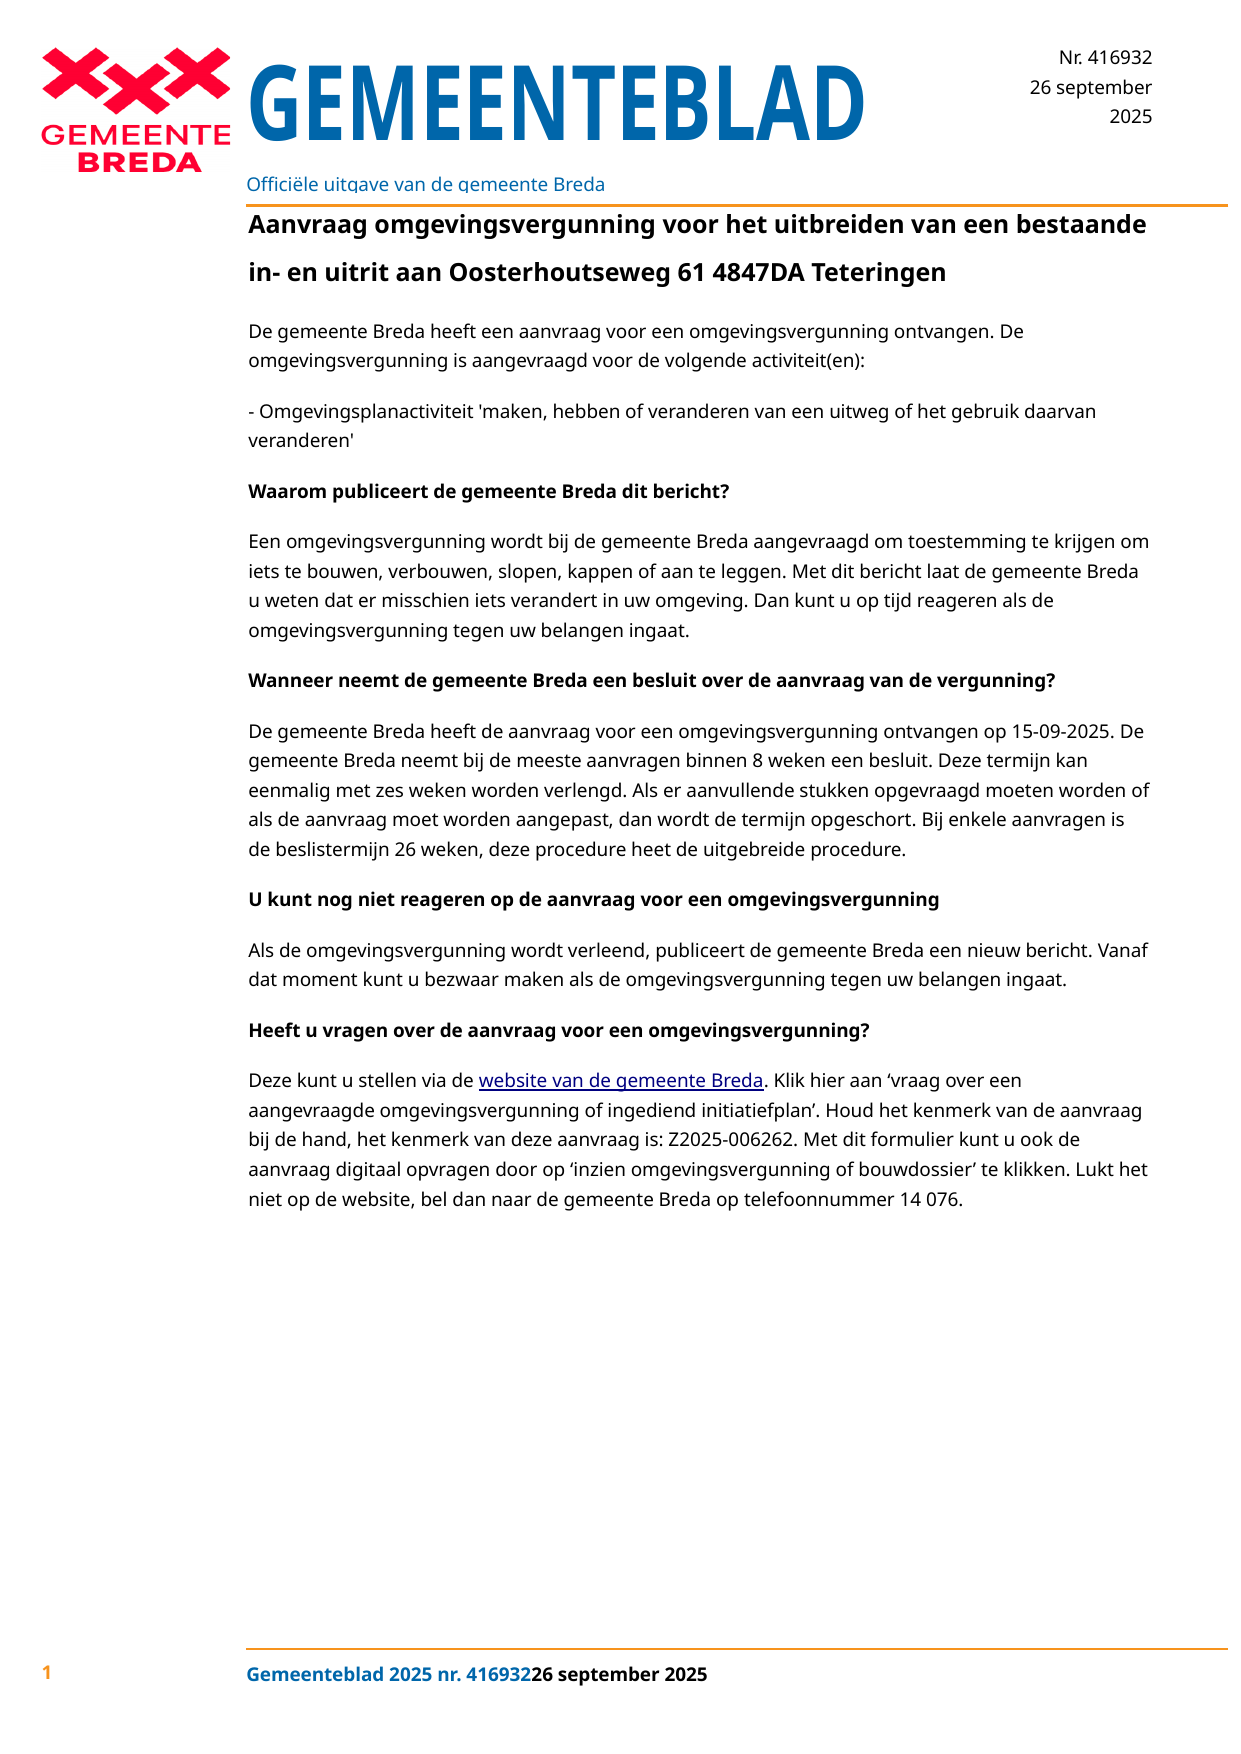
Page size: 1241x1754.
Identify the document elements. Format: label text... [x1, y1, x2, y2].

text Waarom publiceert de gemeente Breda dit bericht? [248, 478, 1152, 504]
picture [41, 47, 231, 172]
text Heeft u vragen over de aanvraag voor een omgevingsvergunning? [248, 1017, 1152, 1043]
text De gemeente Breda heeft de aanvraag voor een omgevingsvergunning ontvangen op 15-09-2025. De gemeente Breda neemt bij de meeste aanvragen binnen 8 weken een besluit. Deze termijn kan eenmalig met zes weken worden verlengd. Als er aanvullende stukken opgevraagd moeten worden of als de aanvraag moet worden aangepast, dan wordt de termijn opgeschort. Bij enkele aanvragen is de beslistermijn 26 weken, deze procedure heet de uitgebreide procedure. [248, 718, 1152, 862]
text Een omgevingsvergunning wordt bij de gemeente Breda aangevraagd om toestemming te krijgen om iets te bouwen, verbouwen, slopen, kappen of aan te leggen. Met dit bericht laat de gemeente Breda u weten dat er misschien iets verandert in uw omgeving. Dan kunt u op tijd reageren als de omgevingsvergunning tegen uw belangen ingaat. [248, 528, 1152, 643]
text Aanvraag omgevingsvergunning voor het uitbreiden van een bestaande in- en uitrit aan Oosterhoutseweg 61 4847DA Teteringen [248, 207, 1152, 288]
text Deze kunt u stellen via de website van de gemeente Breda. Klik hier aan ‘vraag over een aangevraagde omgevingsvergunning of ingediend initiatiefplan’. Houd het kenmerk van de aanvraag bij de hand, het kenmerk van deze aanvraag is: Z2025-006262. Met dit formulier kunt u ook de aanvraag digitaal opvragen door op ‘inzien omgevingsvergunning of bouwdossier’ te klikken. Lukt het niet op de website, bel dan naar de gemeente Breda op telefoonnummer 14 076. [248, 1067, 1152, 1212]
text Als de omgevingsvergunning wordt verleend, publiceert de gemeente Breda een nieuw bericht. Vanaf dat moment kunt u bezwaar maken als de omgevingsvergunning tegen uw belangen ingaat. [248, 937, 1152, 992]
text U kunt nog niet reageren op de aanvraag voor een omgevingsvergunning [248, 887, 1152, 912]
text Wanneer neemt de gemeente Breda een besluit over de aanvraag van de vergunning? [248, 667, 1152, 693]
text De gemeente Breda heeft een aanvraag voor een omgevingsvergunning ontvangen. De omgevingsvergunning is aangevraagd voor de volgende activiteit(en): [248, 318, 1152, 373]
text - Omgevingsplanactiviteit 'maken, hebben of veranderen van een uitweg of het gebruik daarvan veranderen' [248, 398, 1152, 453]
